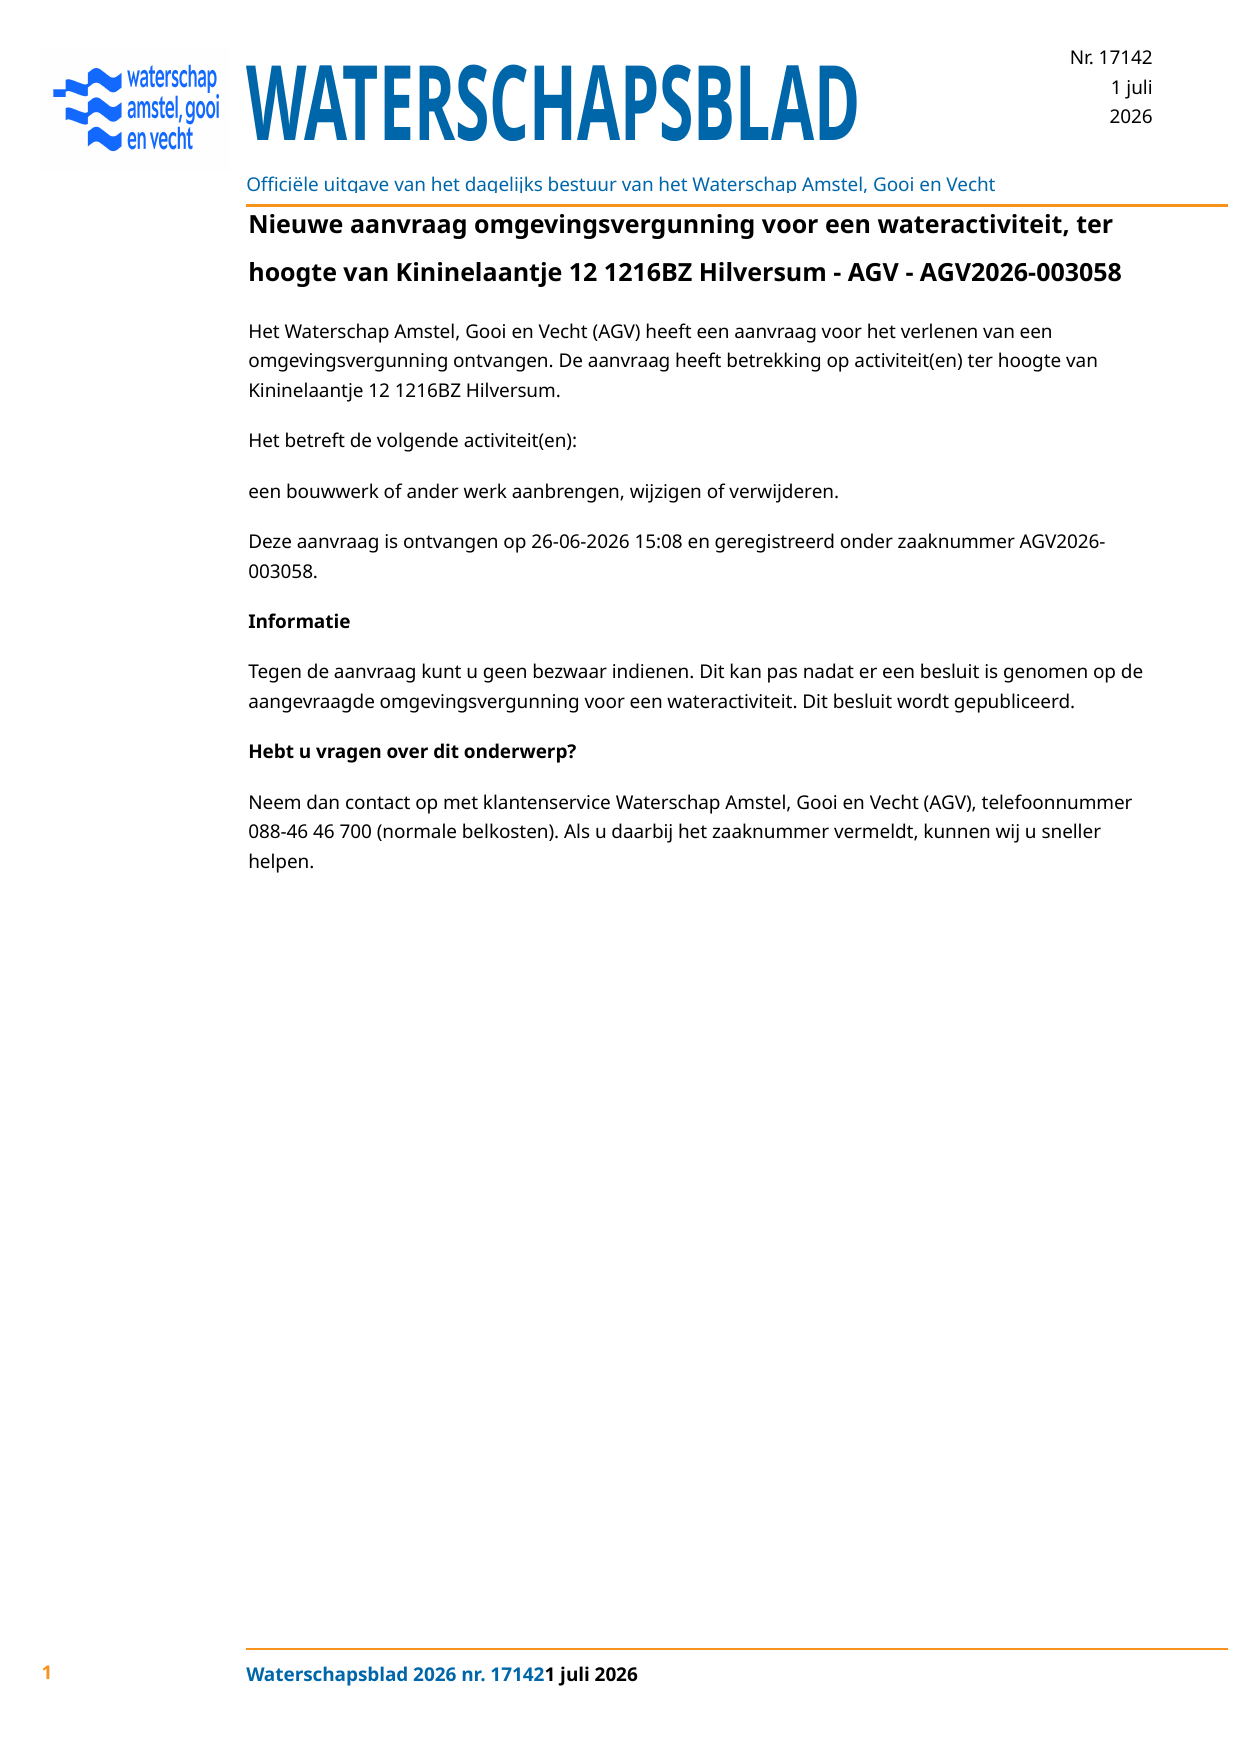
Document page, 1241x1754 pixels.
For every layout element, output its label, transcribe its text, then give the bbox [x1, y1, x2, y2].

text Deze aanvraag is ontvangen op 26-06-2026 15:08 en geregistreerd onder zaaknummer AGV2026-003058. [248, 528, 1152, 584]
text Tegen de aanvraag kunt u geen bezwaar indienen. Dit kan pas nadat er een besluit is genomen op de aangevraagde omgevingsvergunning voor een wateractiviteit. Dit besluit wordt gepubliceerd. [248, 659, 1152, 714]
text Informatie [248, 608, 1152, 634]
text Neem dan contact op met klantenservice Waterschap Amstel, Gooi en Vecht (AGV), telefoonnummer 088-46 46 700 (normale belkosten). Als u daarbij het zaaknummer vermeldt, kunnen wij u sneller helpen. [248, 789, 1152, 874]
text een bouwwerk of ander werk aanbrengen, wijzigen of verwijderen. [248, 478, 1152, 504]
text Hebt u vragen over dit onderwerp? [248, 739, 1152, 764]
picture [41, 47, 231, 172]
text Het betreft de volgende activiteit(en): [248, 427, 1152, 453]
text Het Waterschap Amstel, Gooi en Vecht (AGV) heeft een aanvraag voor het verlenen van een omgevingsvergunning ontvangen. De aanvraag heeft betrekking op activiteit(en) ter hoogte van Kininelaantje 12 1216BZ Hilversum. [248, 318, 1152, 403]
text Nieuwe aanvraag omgevingsvergunning voor een wateractiviteit, ter hoogte van Kininelaantje 12 1216BZ Hilversum - AGV - AGV2026-003058 [248, 207, 1152, 288]
